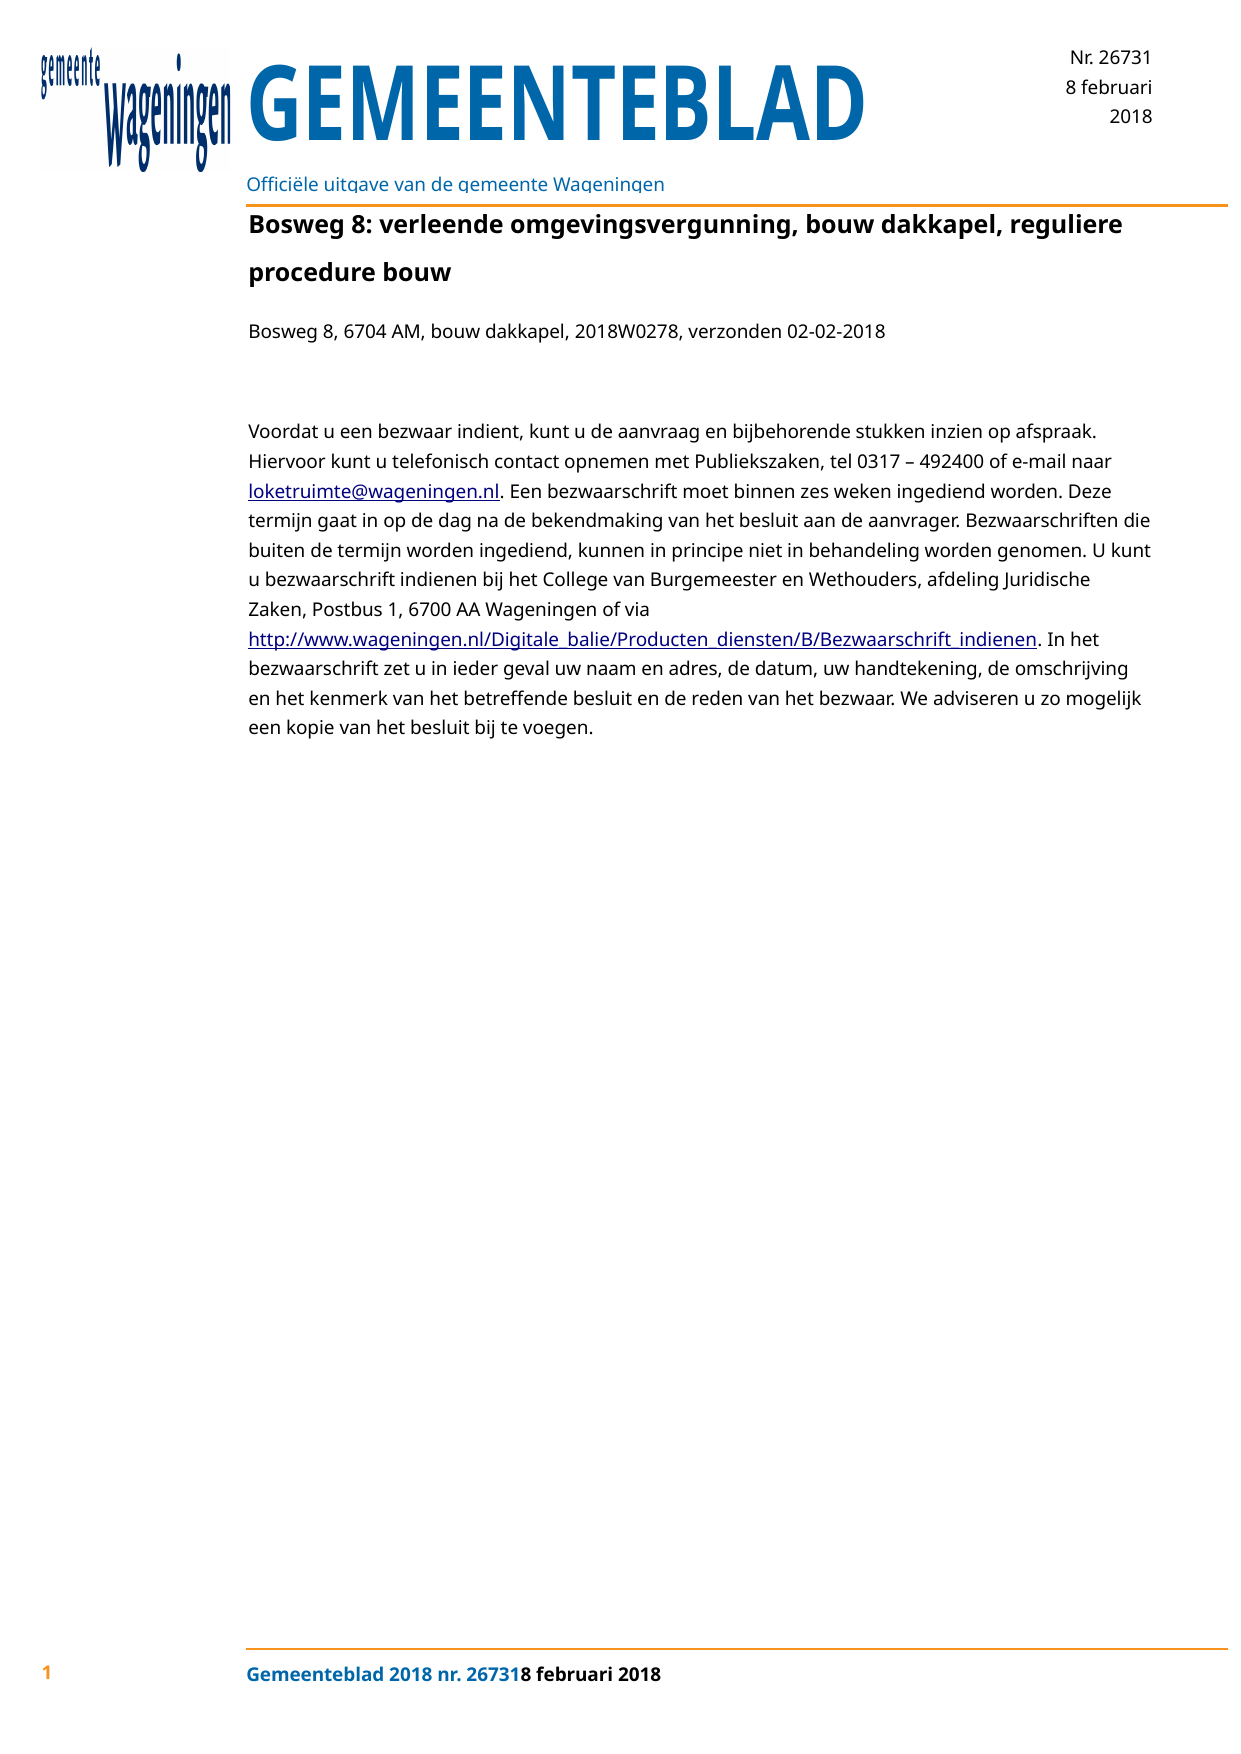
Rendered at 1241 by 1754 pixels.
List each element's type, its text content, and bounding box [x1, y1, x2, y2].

text Bosweg 8, 6704 AM, bouw dakkapel, 2018W0278, verzonden 02-02-2018 [248, 318, 1152, 344]
text Voordat u een bezwaar indient, kunt u de aanvraag en bijbehorende stukken inzien op afspraak. Hiervoor kunt u telefonisch contact opnemen met Publiekszaken, tel 0317 – 492400 of e-mail naar loketruimte@wageningen.nl. Een bezwaarschrift moet binnen zes weken ingediend worden. Deze termijn gaat in op de dag na de bekendmaking van het besluit aan de aanvrager. Bezwaarschriften die buiten de termijn worden ingediend, kunnen in principe niet in behandeling worden genomen. U kunt u bezwaarschrift indienen bij het College van Burgemeester en Wethouders, afdeling Juridische Zaken, Postbus 1, 6700 AA Wageningen of via http://www.wageningen.nl/Digitale_balie/Producten_diensten/B/Bezwaarschrift_indienen. In het bezwaarschrift zet u in ieder geval uw naam en adres, de datum, uw handtekening, de omschrijving en het kenmerk van het betreffende besluit en de reden van het bezwaar. We adviseren u zo mogelijk een kopie van het besluit bij te voegen. [248, 419, 1152, 740]
picture [41, 47, 231, 172]
text Bosweg 8: verleende omgevingsvergunning, bouw dakkapel, reguliere procedure bouw [248, 207, 1152, 288]
